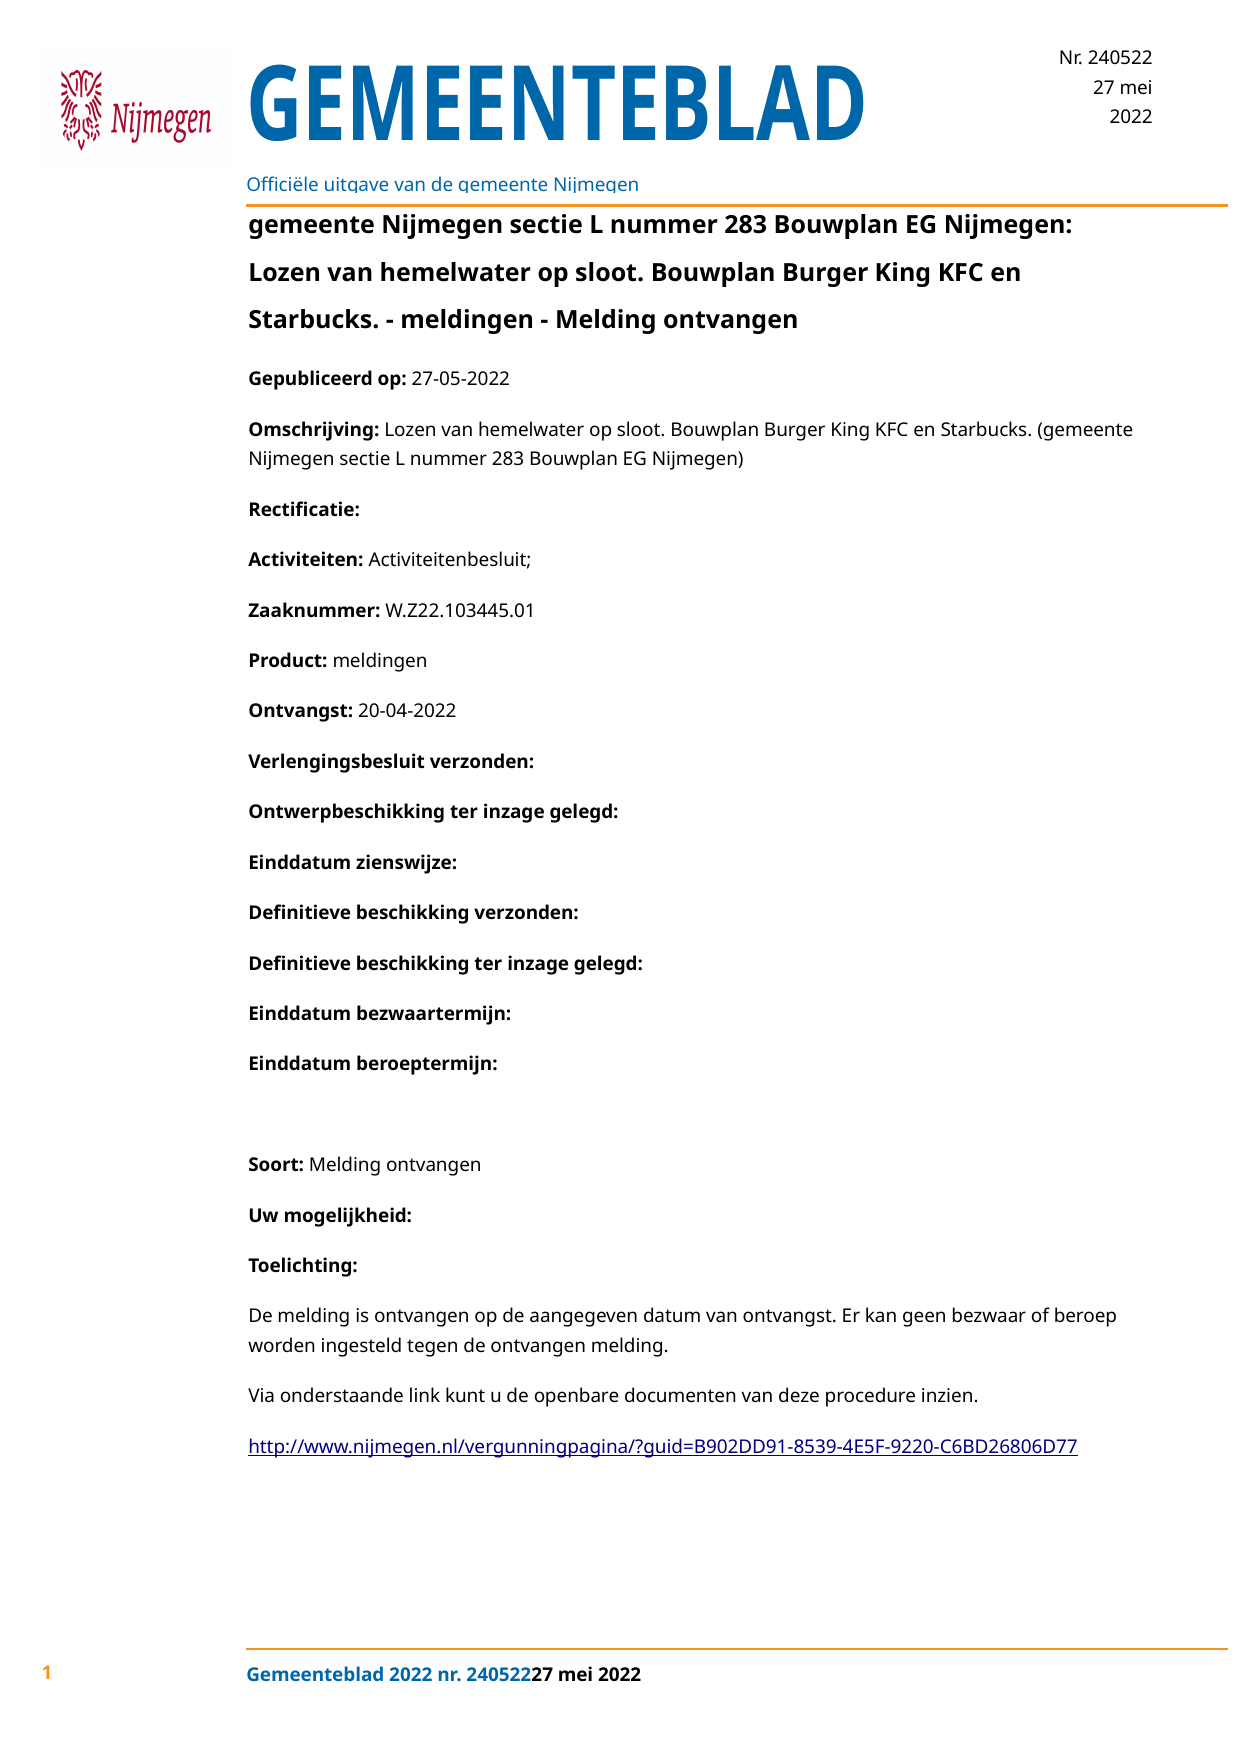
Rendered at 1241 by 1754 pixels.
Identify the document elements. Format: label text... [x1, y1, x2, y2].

text Omschrijving: Lozen van hemelwater op sloot. Bouwplan Burger King KFC en Starbucks. (gemeente Nijmegen sectie L nummer 283 Bouwplan EG Nijmegen) [248, 416, 1152, 471]
text Uw mogelijkheid: [248, 1202, 1152, 1227]
text Rectificatie: [248, 496, 1152, 522]
text Ontwerpbeschikking ter inzage gelegd: [248, 798, 1152, 824]
text Gepubliceerd op: 27-05-2022 [248, 366, 1152, 391]
text Einddatum zienswijze: [248, 849, 1152, 874]
text gemeente Nijmegen sectie L nummer 283 Bouwplan EG Nijmegen: Lozen van hemelwater op sloot. Bouwplan Burger King KFC en Starbucks. - meldingen - Melding ontvangen [248, 207, 1152, 336]
text Product: meldingen [248, 647, 1152, 673]
text Activiteiten: Activiteitenbesluit; [248, 546, 1152, 572]
text Verlengingsbesluit verzonden: [248, 748, 1152, 774]
text Definitieve beschikking ter inzage gelegd: [248, 950, 1152, 975]
text De melding is ontvangen op de aangegeven datum van ontvangst. Er kan geen bezwaar of beroep worden ingesteld tegen de ontvangen melding. [248, 1303, 1152, 1358]
text Toelichting: [248, 1252, 1152, 1278]
text Definitieve beschikking verzonden: [248, 899, 1152, 925]
text Ontvangst: 20-04-2022 [248, 698, 1152, 723]
text Einddatum beroeptermijn: [248, 1051, 1152, 1076]
picture [41, 47, 231, 172]
text Einddatum bezwaartermijn: [248, 1000, 1152, 1026]
text http://www.nijmegen.nl/vergunningpagina/?guid=B902DD91-8539-4E5F-9220-C6BD26806D77 [248, 1433, 1152, 1459]
text Zaaknummer: W.Z22.103445.01 [248, 597, 1152, 622]
text Via onderstaande link kunt u de openbare documenten van deze procedure inzien. [248, 1383, 1152, 1408]
text Soort: Melding ontvangen [248, 1151, 1152, 1177]
